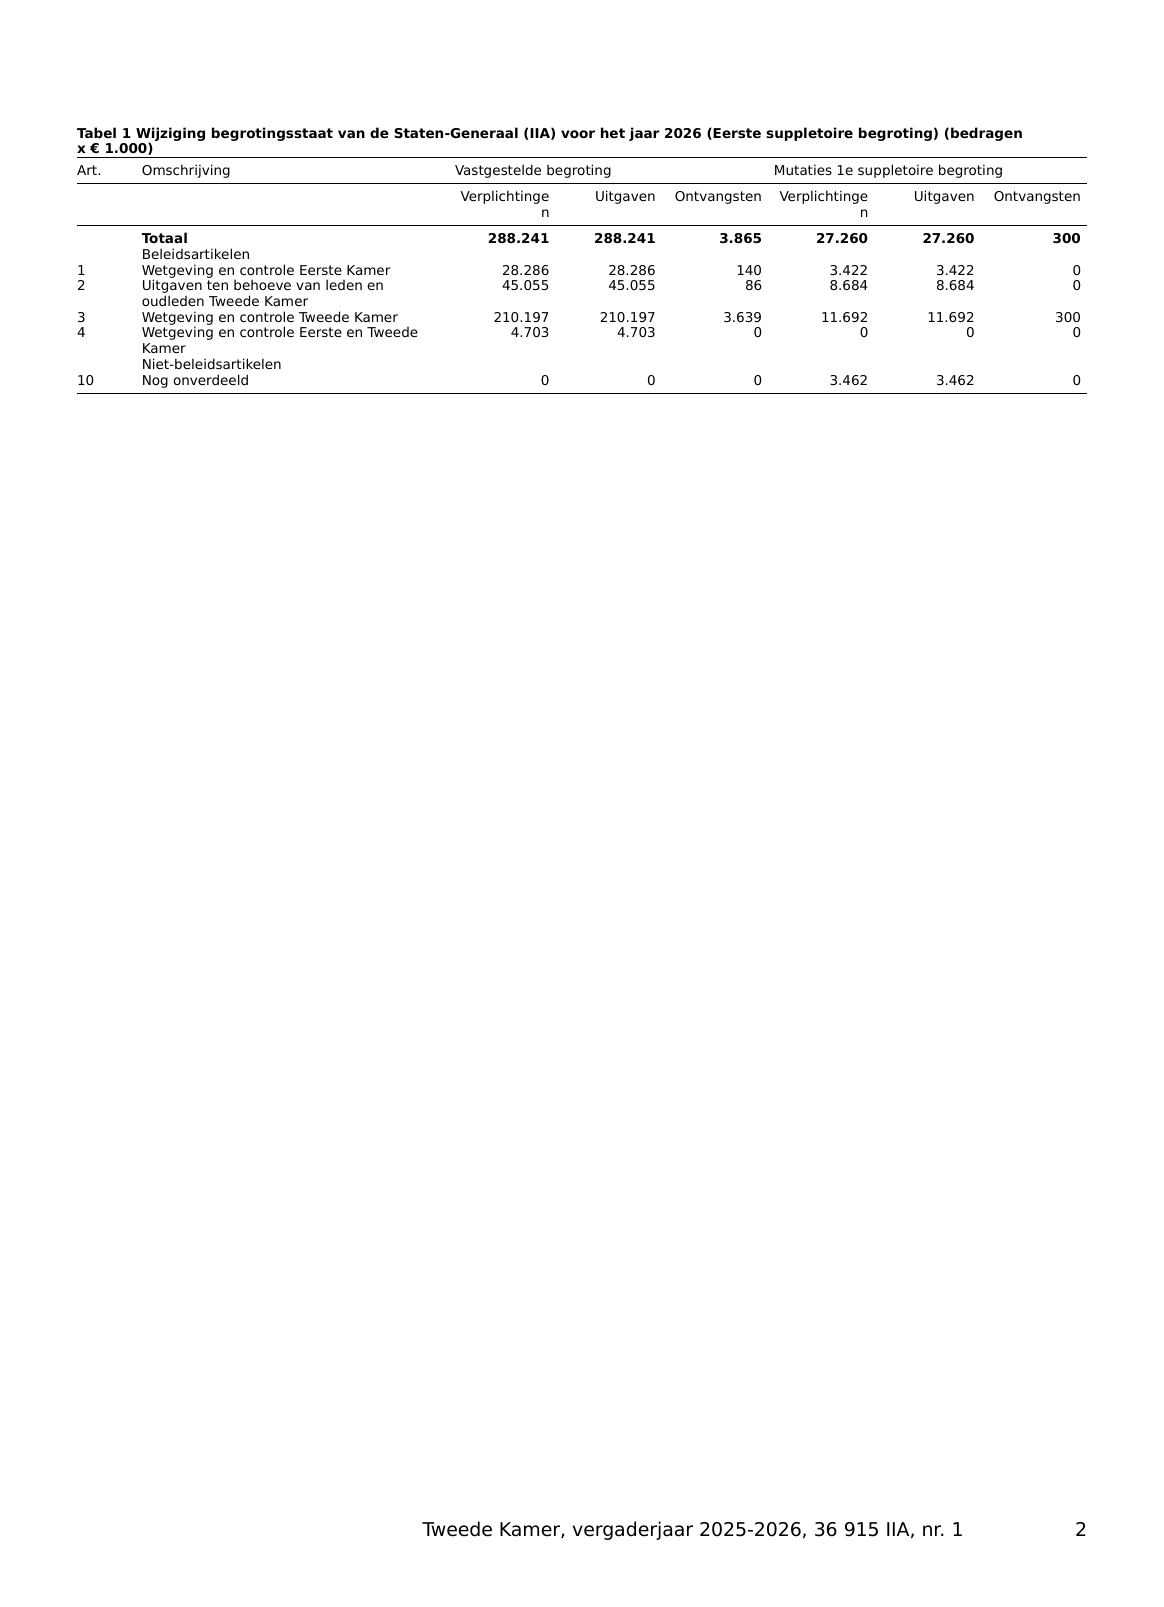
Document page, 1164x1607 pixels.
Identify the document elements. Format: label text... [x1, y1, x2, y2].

table_cell 3 [77, 310, 136, 325]
table_cell 0 [768, 325, 874, 357]
table_cell 0 [661, 373, 768, 393]
table_cell 3.422 [768, 262, 874, 278]
table_cell 28.286 [555, 262, 661, 278]
table_cell 0 [555, 373, 661, 393]
table_cell 45.055 [449, 278, 555, 309]
table_cell 10 [77, 373, 136, 393]
table_cell Ontvangsten [661, 184, 768, 225]
table_cell Beleidsartikelen [136, 247, 449, 262]
table_cell Niet-beleidsartikelen [136, 357, 449, 372]
table_cell [77, 247, 136, 262]
table_cell Wetgeving en controle Eerste en Tweede Kamer [136, 325, 449, 357]
table_cell 86 [661, 278, 768, 309]
table_cell 300 [980, 310, 1087, 325]
table_cell Vastgestelde begroting [449, 158, 768, 183]
table_cell [449, 357, 555, 372]
table_cell 28.286 [449, 262, 555, 278]
table_cell 4 [77, 325, 136, 357]
table_cell [77, 184, 136, 225]
table_cell 4.703 [555, 325, 661, 357]
table_cell [555, 357, 661, 372]
table_cell 8.684 [768, 278, 874, 309]
table_cell 0 [980, 278, 1087, 309]
table_cell 0 [980, 325, 1087, 357]
table_cell 45.055 [555, 278, 661, 309]
table_cell Nog onverdeeld [136, 373, 449, 393]
table_cell Verplichtingen [449, 184, 555, 225]
table_cell Uitgaven [555, 184, 661, 225]
table_cell 2 [77, 278, 136, 309]
table_cell [980, 247, 1087, 262]
table_cell [768, 247, 874, 262]
table_cell 3.462 [768, 373, 874, 393]
table_cell [77, 357, 136, 372]
table_header Tabel 1 Wijziging begrotingsstaat van de Staten-Generaal (IIA) voor het jaar 2026 (Eerste suppletoire begroting) (bedragen x € 1.000) [77, 126, 1087, 157]
table_cell Omschrijving [136, 158, 449, 183]
table_cell [77, 226, 136, 247]
table_cell Uitgaven ten behoeve van leden en oudleden Tweede Kamer [136, 278, 449, 309]
table_cell 0 [980, 262, 1087, 278]
table_cell 0 [449, 373, 555, 393]
table_cell 0 [980, 373, 1087, 393]
table_cell [874, 357, 980, 372]
table_cell [661, 247, 768, 262]
table_cell [555, 247, 661, 262]
table_cell Wetgeving en controle Eerste Kamer [136, 262, 449, 278]
table_cell 0 [874, 325, 980, 357]
table_cell 0 [661, 325, 768, 357]
table_cell Ontvangsten [980, 184, 1087, 225]
table_cell 27.260 [768, 226, 874, 247]
table_cell [661, 357, 768, 372]
table_cell 210.197 [449, 310, 555, 325]
table_cell [449, 247, 555, 262]
table_cell Wetgeving en controle Tweede Kamer [136, 310, 449, 325]
table_cell Uitgaven [874, 184, 980, 225]
table_cell 140 [661, 262, 768, 278]
table_cell [874, 247, 980, 262]
table_cell 4.703 [449, 325, 555, 357]
table_cell Verplichtingen [768, 184, 874, 225]
table_cell 1 [77, 262, 136, 278]
table_cell 3.639 [661, 310, 768, 325]
table_cell [136, 184, 449, 225]
table_cell 3.865 [661, 226, 768, 247]
table_cell 11.692 [874, 310, 980, 325]
table_cell 3.462 [874, 373, 980, 393]
table_cell Mutaties 1e suppletoire begroting [768, 158, 1087, 183]
table_cell 300 [980, 226, 1087, 247]
table_cell 27.260 [874, 226, 980, 247]
table_cell [768, 357, 874, 372]
table_cell [980, 357, 1087, 372]
table_cell Art. [77, 158, 136, 183]
table_cell 11.692 [768, 310, 874, 325]
table_cell 288.241 [555, 226, 661, 247]
table_cell 210.197 [555, 310, 661, 325]
table_cell 288.241 [449, 226, 555, 247]
table_cell 8.684 [874, 278, 980, 309]
table_cell 3.422 [874, 262, 980, 278]
table_cell Totaal [136, 226, 449, 247]
